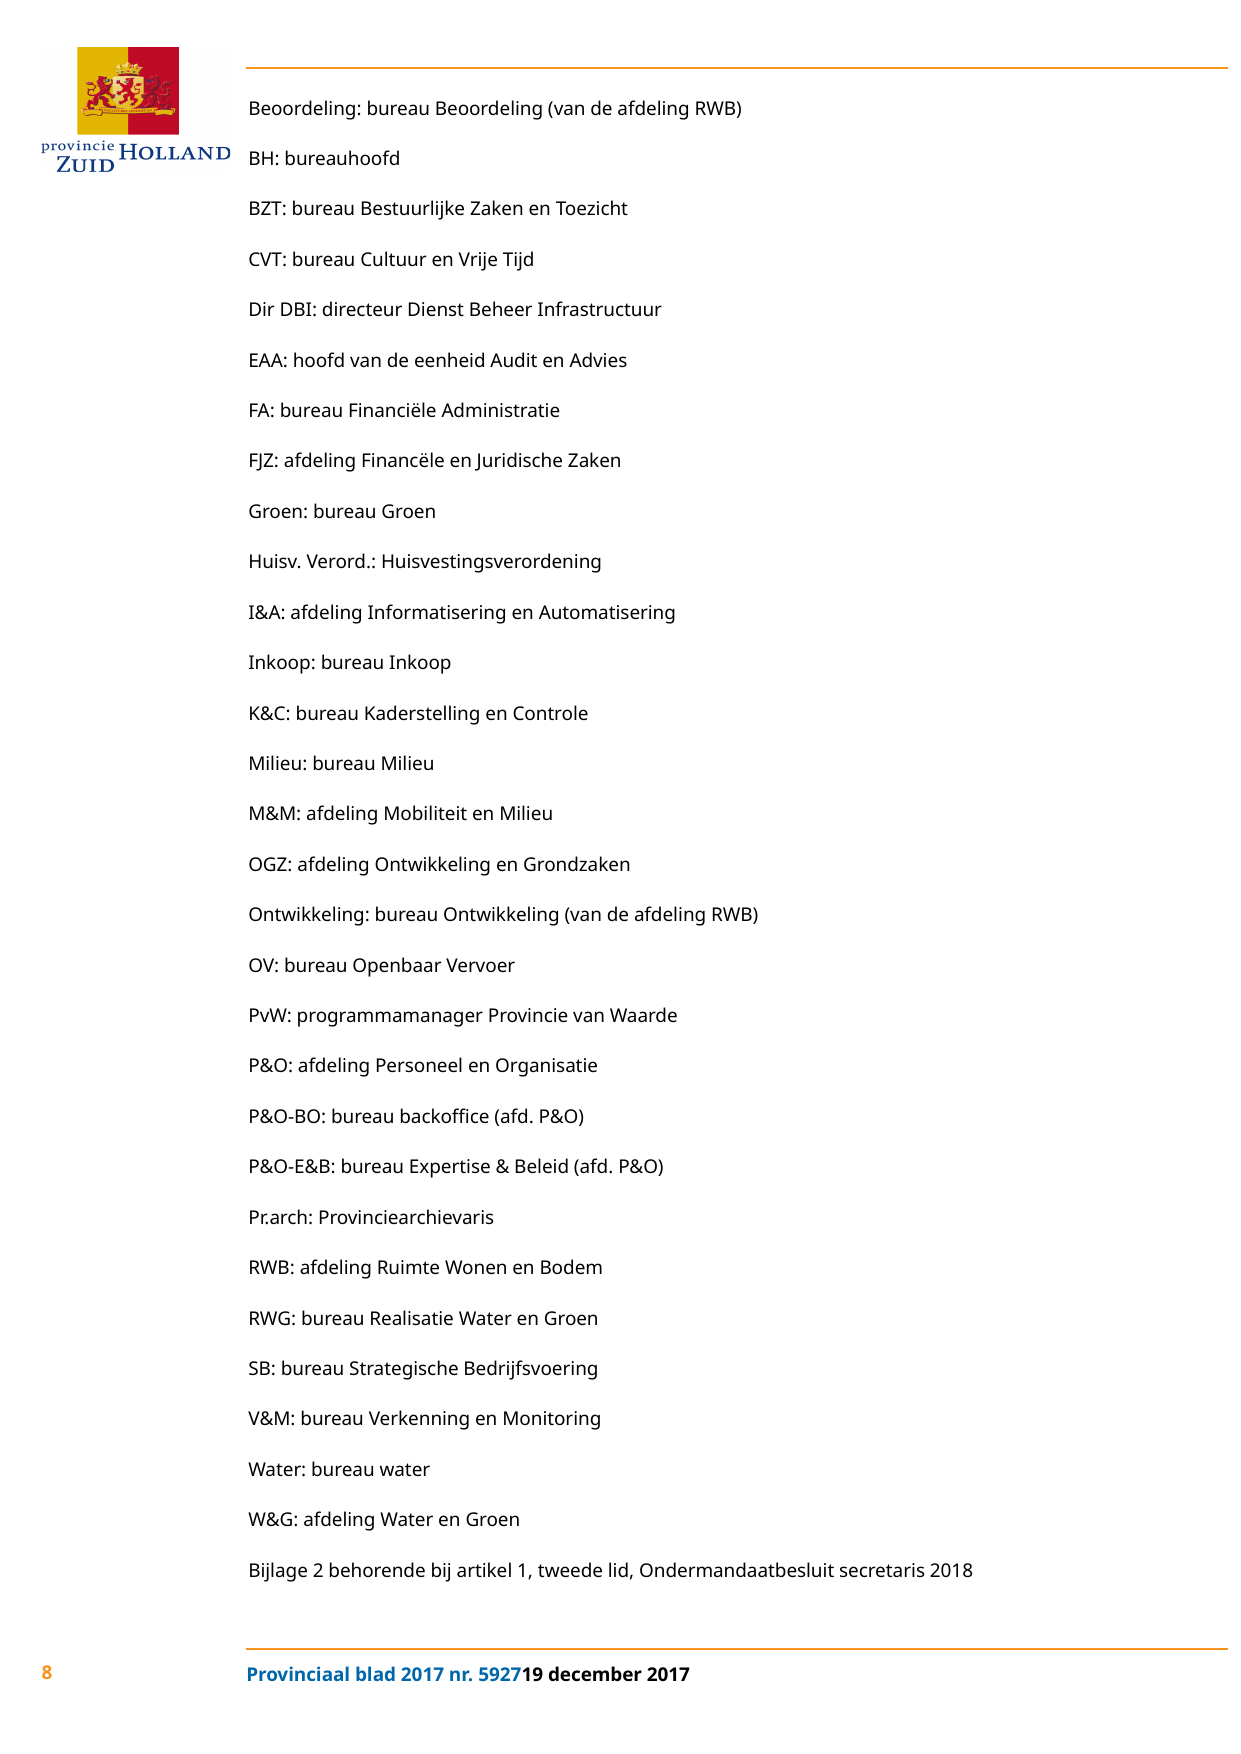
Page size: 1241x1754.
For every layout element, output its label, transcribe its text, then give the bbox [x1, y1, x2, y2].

text OV: bureau Openbaar Vervoer [248, 952, 1152, 978]
text M&M: afdeling Mobiliteit en Milieu [248, 801, 1152, 826]
text CVT: bureau Cultuur en Vrije Tijd [248, 246, 1152, 272]
text Pr.arch: Provinciearchievaris [248, 1204, 1152, 1230]
text Groen: bureau Groen [248, 498, 1152, 524]
text FJZ: afdeling Financële en Juridische Zaken [248, 448, 1152, 473]
text Beoordeling: bureau Beoordeling (van de afdeling RWB) [248, 95, 1152, 121]
text I&A: afdeling Informatisering en Automatisering [248, 599, 1152, 625]
text P&O-BO: bureau backoffice (afd. P&O) [248, 1103, 1152, 1129]
text SB: bureau Strategische Bedrijfsvoering [248, 1355, 1152, 1381]
text Milieu: bureau Milieu [248, 750, 1152, 776]
text Huisv. Verord.: Huisvestingsverordening [248, 548, 1152, 574]
text Inkoop: bureau Inkoop [248, 649, 1152, 675]
text P&O: afdeling Personeel en Organisatie [248, 1053, 1152, 1078]
text EAA: hoofd van de eenheid Audit en Advies [248, 347, 1152, 373]
text RWB: afdeling Ruimte Wonen en Bodem [248, 1254, 1152, 1280]
text V&M: bureau Verkenning en Monitoring [248, 1406, 1152, 1431]
text OGZ: afdeling Ontwikkeling en Grondzaken [248, 851, 1152, 877]
text FA: bureau Financiële Administratie [248, 397, 1152, 423]
text Dir DBI: directeur Dienst Beheer Infrastructuur [248, 296, 1152, 322]
text Ontwikkeling: bureau Ontwikkeling (van de afdeling RWB) [248, 901, 1152, 927]
picture [41, 47, 231, 172]
text K&C: bureau Kaderstelling en Controle [248, 700, 1152, 726]
text BZT: bureau Bestuurlijke Zaken en Toezicht [248, 196, 1152, 221]
text PvW: programmamanager Provincie van Waarde [248, 1002, 1152, 1028]
text P&O-E&B: bureau Expertise & Beleid (afd. P&O) [248, 1153, 1152, 1179]
text BH: bureauhoofd [248, 145, 1152, 171]
text RWG: bureau Realisatie Water en Groen [248, 1305, 1152, 1331]
text Bijlage 2 behorende bij artikel 1, tweede lid, Ondermandaatbesluit secretaris 2018 [248, 1557, 1152, 1583]
text Water: bureau water [248, 1456, 1152, 1482]
text W&G: afdeling Water en Groen [248, 1506, 1152, 1532]
